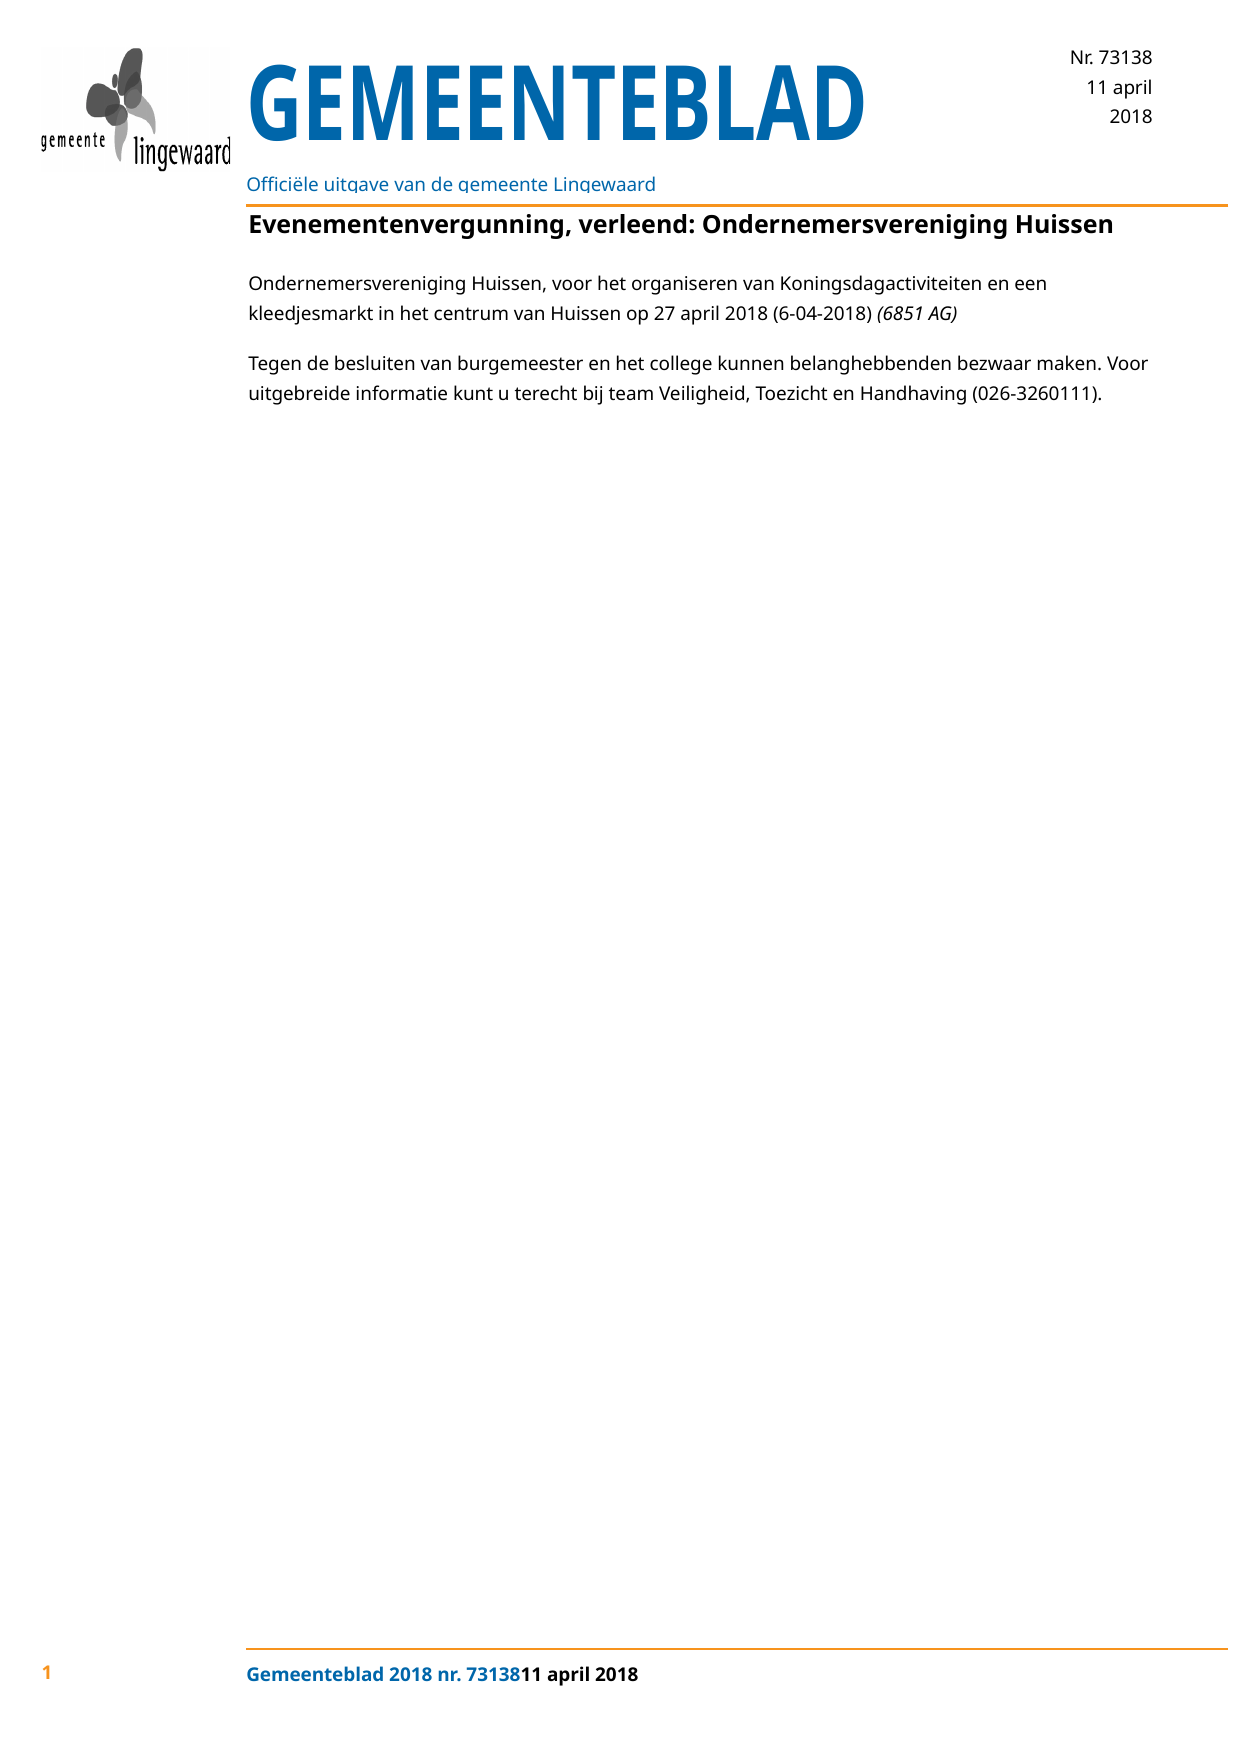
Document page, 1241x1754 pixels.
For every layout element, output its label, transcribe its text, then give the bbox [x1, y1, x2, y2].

picture [41, 47, 231, 172]
text Tegen de besluiten van burgemeester en het college kunnen belanghebbenden bezwaar maken. Voor uitgebreide informatie kunt u terecht bij team Veiligheid, Toezicht en Handhaving (026-3260111). [248, 350, 1152, 406]
text Ondernemersvereniging Huissen, voor het organiseren van Koningsdagactiviteiten en een kleedjesmarkt in het centrum van Huissen op 27 april 2018 (6-04-2018) (6851 AG) [248, 270, 1152, 326]
text Evenementenvergunning, verleend: Ondernemersvereniging Huissen [248, 207, 1152, 241]
